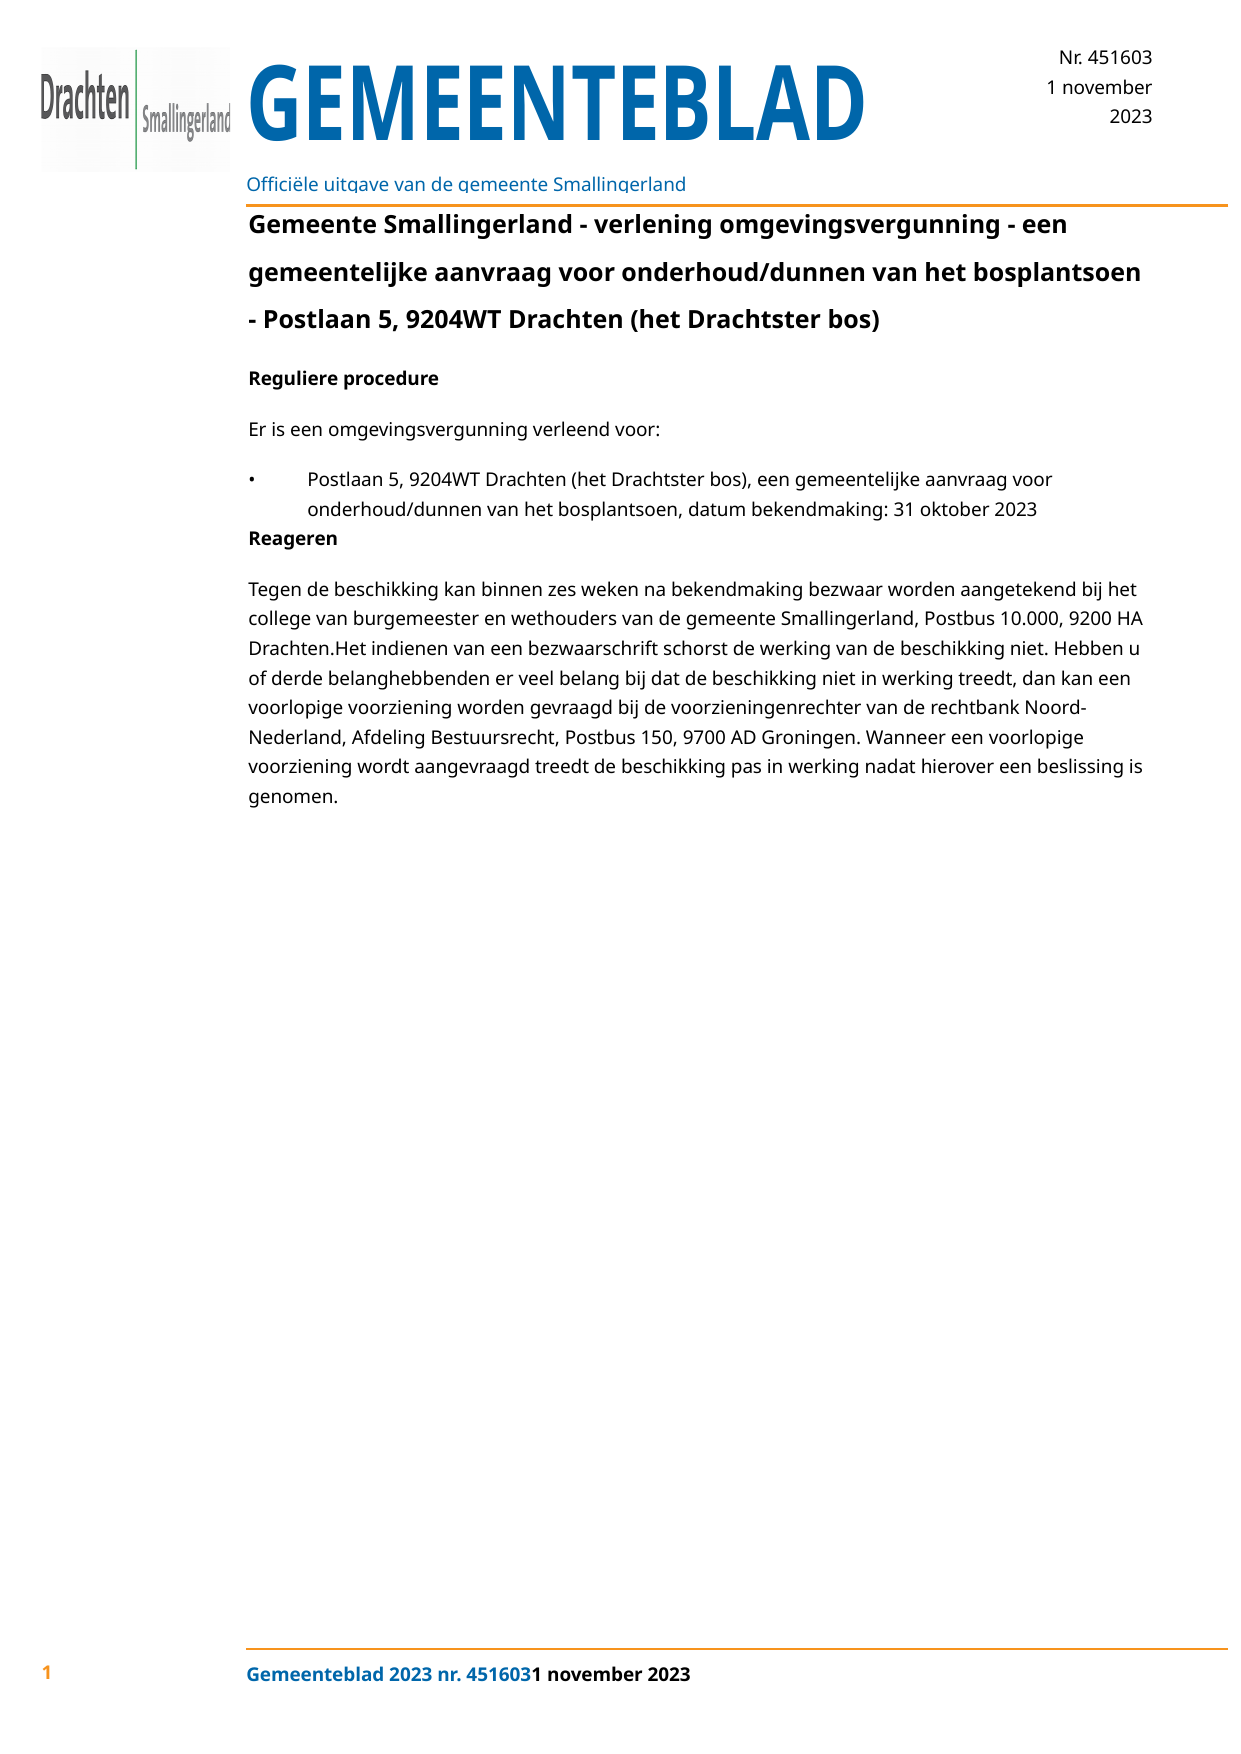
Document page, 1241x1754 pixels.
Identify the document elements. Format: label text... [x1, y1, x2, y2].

picture [41, 47, 231, 172]
text Reageren [248, 526, 1152, 551]
text Er is een omgevingsvergunning verleend voor: [248, 416, 1152, 442]
text Tegen de beschikking kan binnen zes weken na bekendmaking bezwaar worden aangetekend bij het college van burgemeester en wethouders van de gemeente Smallingerland, Postbus 10.000, 9200 HA Drachten.Het indienen van een bezwaarschrift schorst de werking van de beschikking niet. Hebben u of derde belanghebbenden er veel belang bij dat de beschikking niet in werking treedt, dan kan een voorlopige voorziening worden gevraagd bij de voorzieningenrechter van de rechtbank Noord-Nederland, Afdeling Bestuursrecht, Postbus 150, 9700 AD Groningen. Wanneer een voorlopige voorziening wordt aangevraagd treedt de beschikking pas in werking nadat hierover een beslissing is genomen. [248, 576, 1152, 809]
text Gemeente Smallingerland - verlening omgevingsvergunning - een gemeentelijke aanvraag voor onderhoud/dunnen van het bosplantsoen - Postlaan 5, 9204WT Drachten (het Drachtster bos) [248, 207, 1152, 336]
list Postlaan 5, 9204WT Drachten (het Drachtster bos), een gemeentelijke aanvraag voor onderhoud/dunnen van het bosplantsoen, datum bekendmaking: 31 oktober 2023 [248, 466, 1152, 522]
text Reguliere procedure [248, 366, 1152, 391]
